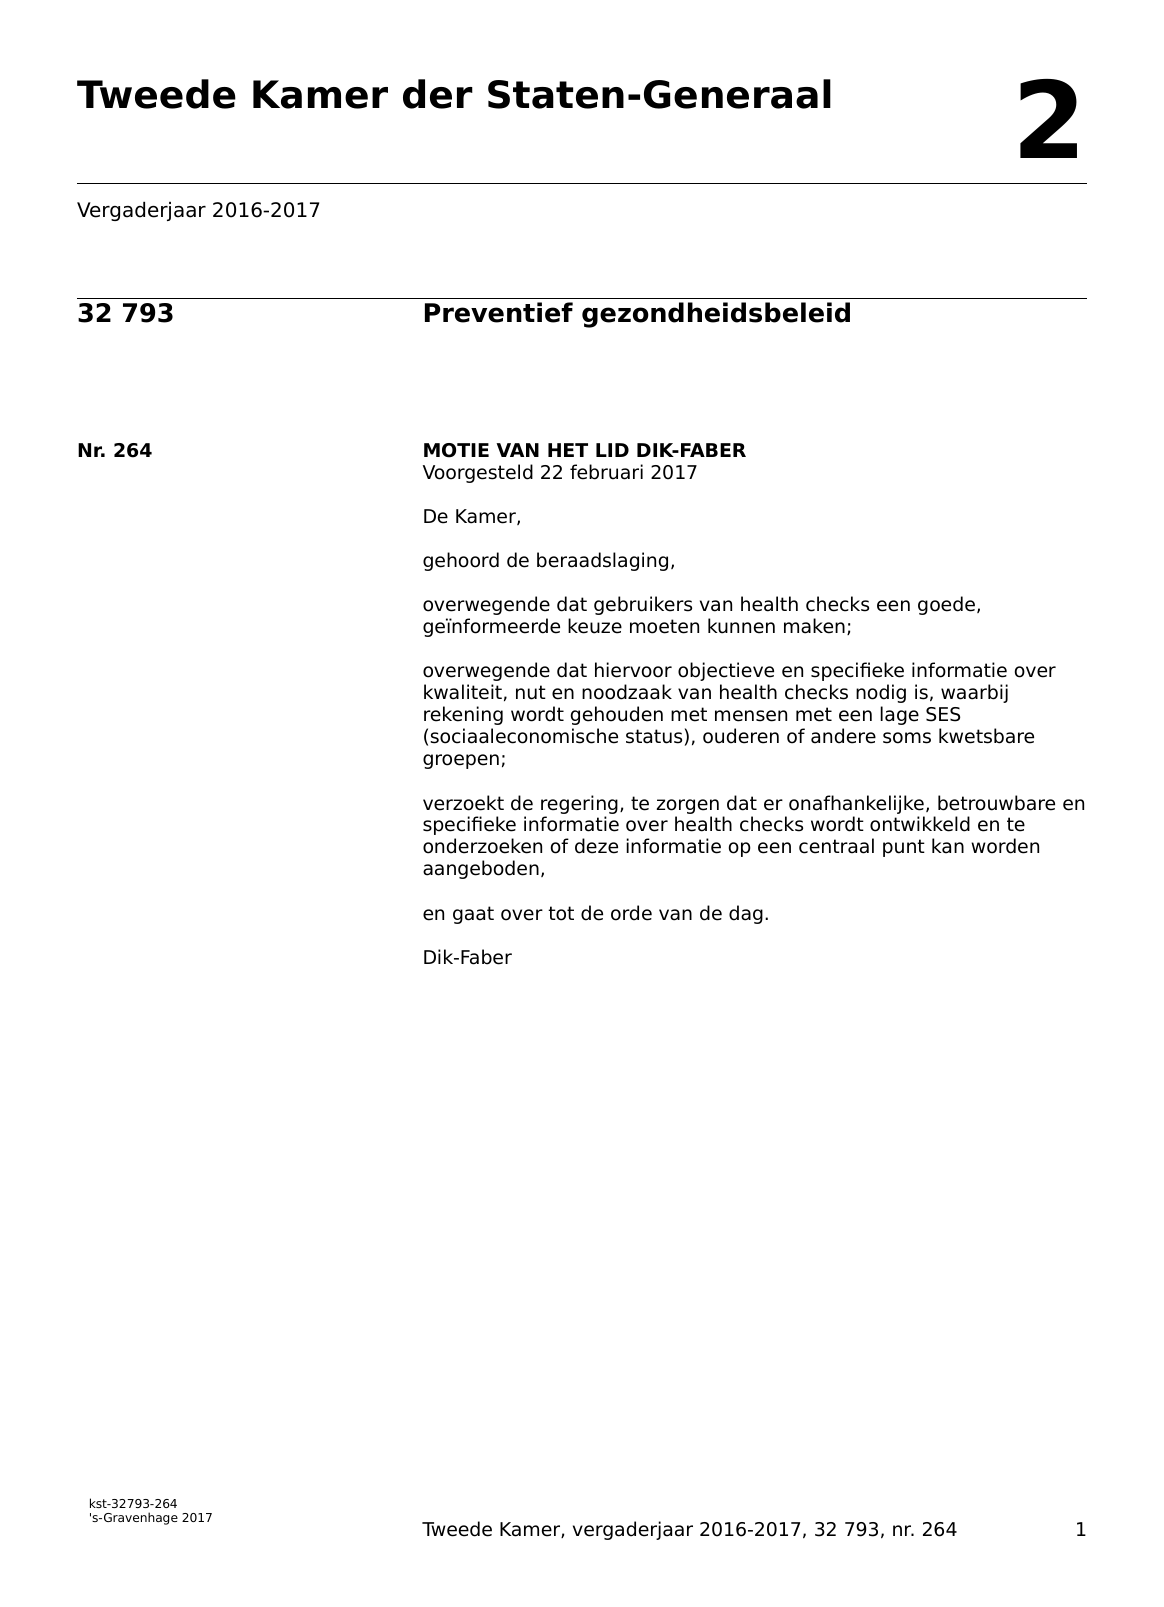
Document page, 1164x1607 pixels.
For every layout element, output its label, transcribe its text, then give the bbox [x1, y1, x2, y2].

text overwegende dat gebruikers van health checks een goede, geïnformeerde keuze moeten kunnen maken; [422, 594, 1087, 638]
text overwegende dat hiervoor objectieve en specifieke informatie over kwaliteit, nut en noodzaak van health checks nodig is, waarbij rekening wordt gehouden met mensen met een lage SES (sociaaleconomische status), ouderen of andere soms kwetsbare groepen; [422, 660, 1087, 770]
text De Kamer, [422, 506, 1087, 528]
text Voorgesteld 22 februari 2017 [422, 462, 1087, 484]
text 's-Gravenhage 2017 [88, 1511, 323, 1525]
text kst-32793-264 [88, 1497, 323, 1511]
text Dik-Faber [422, 947, 1087, 969]
table_header Tweede Kamer der Staten-Generaal [77, 59, 886, 183]
subtitle 32 793 Preventief gezondheidsbeleid [77, 299, 1087, 329]
text gehoord de beraadslaging, [422, 550, 1087, 572]
text verzoekt de regering, te zorgen dat er onafhankelijke, betrouwbare en specifieke informatie over health checks wordt ontwikkeld en te onderzoeken of deze informatie op een centraal punt kan worden aangeboden, [422, 792, 1087, 880]
text en gaat over tot de orde van de dag. [422, 902, 1087, 924]
table_cell Vergaderjaar 2016-2017 [77, 184, 1087, 298]
subtitle Nr. 264 MOTIE VAN HET LID DIK-FABER [77, 440, 1087, 462]
table_header 2 [886, 59, 1087, 183]
